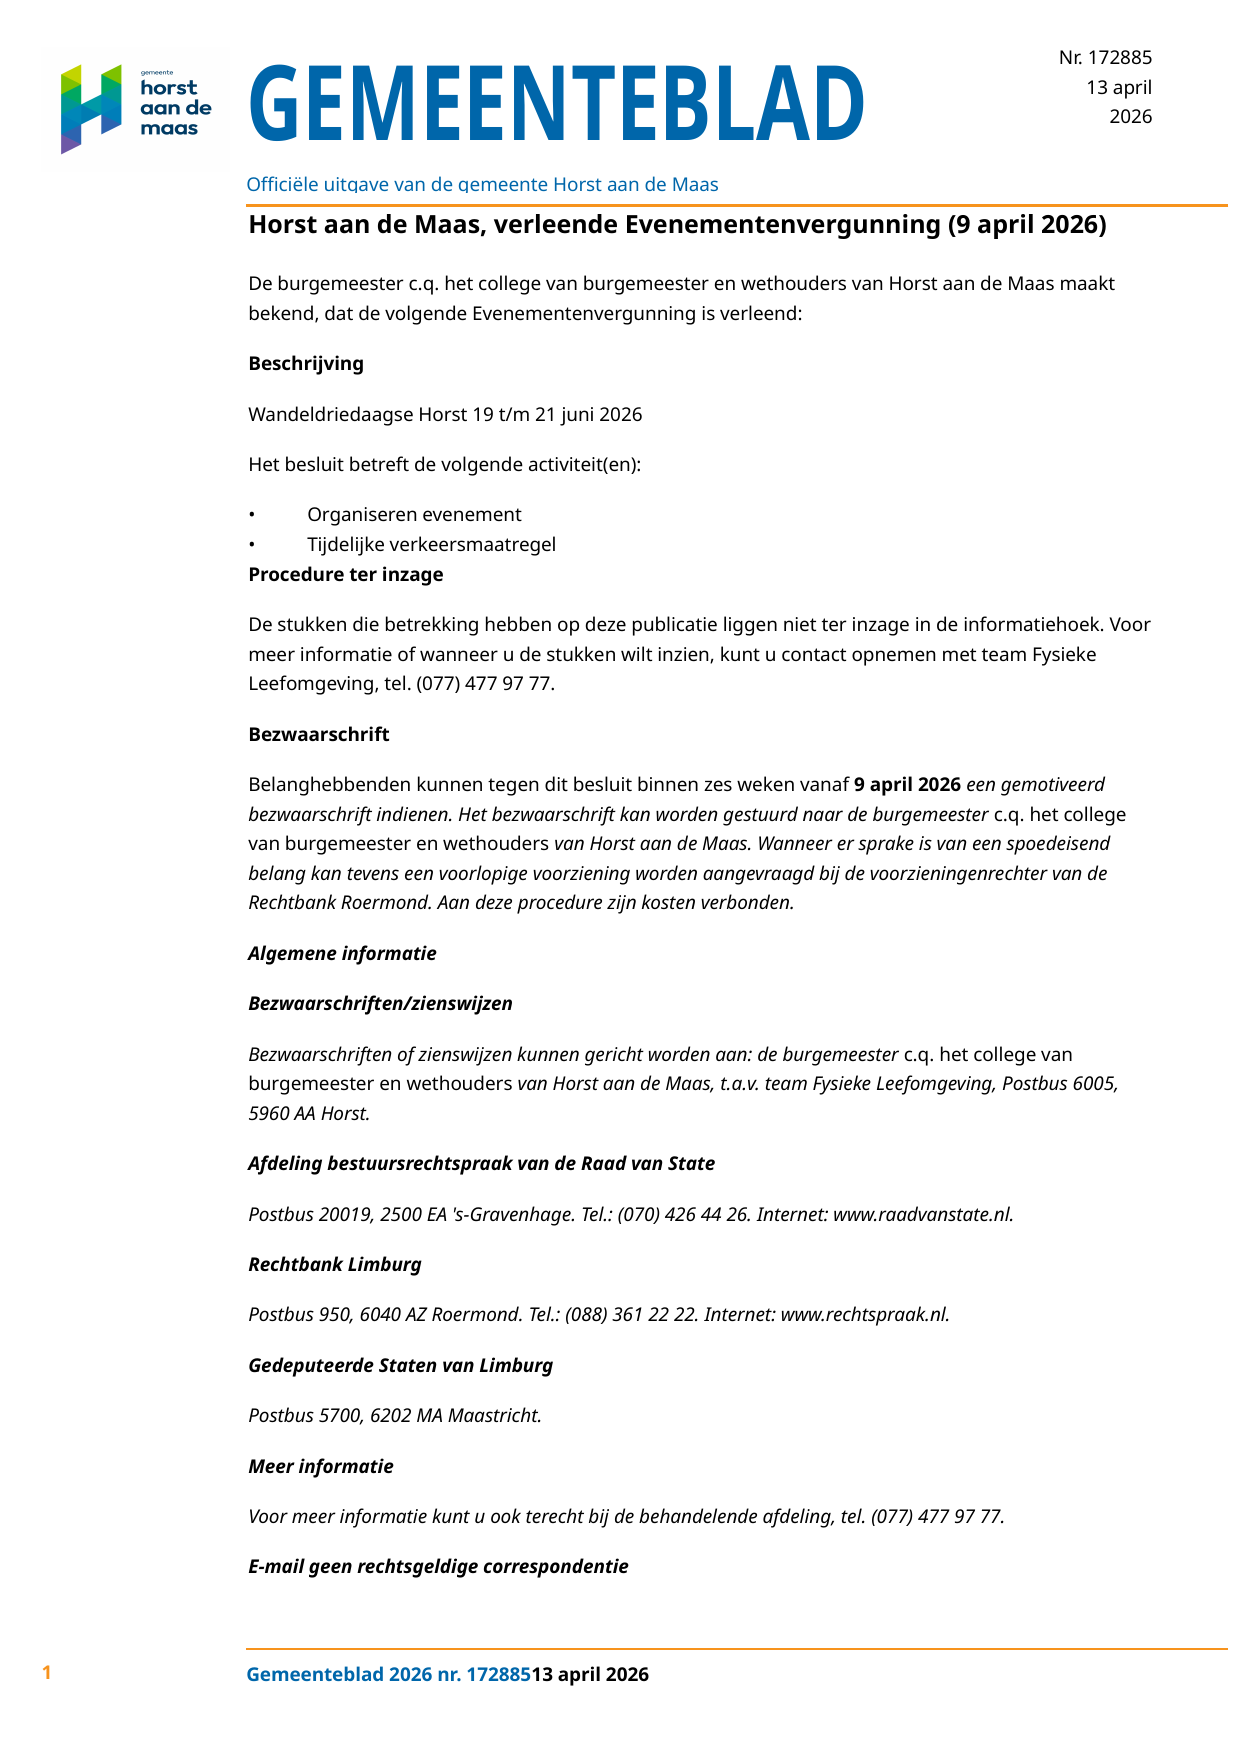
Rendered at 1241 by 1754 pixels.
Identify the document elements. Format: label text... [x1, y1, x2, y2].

text Beschrijving [248, 350, 1152, 376]
text Postbus 950, 6040 AZ Roermond. Tel.: (088) 361 22 22. Internet: www.rechtspraak.nl. [248, 1302, 1152, 1327]
text Meer informatie [248, 1453, 1152, 1478]
text De burgemeester c.q. het college van burgemeester en wethouders van Horst aan de Maas maakt bekend, dat de volgende Evenementenvergunning is verleend: [248, 270, 1152, 326]
list Organiseren evenement [248, 502, 1152, 527]
list Tijdelijke verkeersmaatregel [248, 531, 1152, 557]
text Wandeldriedaagse Horst 19 t/m 21 juni 2026 [248, 401, 1152, 426]
text Bezwaarschrift [248, 721, 1152, 746]
text Rechtbank Limburg [248, 1251, 1152, 1277]
text Bezwaarschriften of zienswijzen kunnen gericht worden aan: de burgemeester c.q. het college van burgemeester en wethouders van Horst aan de Maas, t.a.v. team Fysieke Leefomgeving, Postbus 6005, 5960 AA Horst. [248, 1041, 1152, 1126]
text Afdeling bestuursrechtspraak van de Raad van State [248, 1150, 1152, 1176]
text Horst aan de Maas, verleende Evenementenvergunning (9 april 2026) [248, 207, 1152, 241]
text Procedure ter inzage [248, 561, 1152, 586]
text Bezwaarschriften/zienswijzen [248, 990, 1152, 1016]
picture [41, 47, 231, 172]
text Belanghebbenden kunnen tegen dit besluit binnen zes weken vanaf 9 april 2026 een gemotiveerd bezwaarschrift indienen. Het bezwaarschrift kan worden gestuurd naar de burgemeester c.q. het college van burgemeester en wethouders van Horst aan de Maas. Wanneer er sprake is van een spoedeisend belang kan tevens een voorlopige voorziening worden aangevraagd bij de voorzieningenrechter van de Rechtbank Roermond. Aan deze procedure zijn kosten verbonden. [248, 771, 1152, 915]
text Algemene informatie [248, 940, 1152, 966]
text Postbus 5700, 6202 MA Maastricht. [248, 1402, 1152, 1428]
text Postbus 20019, 2500 EA 's-Gravenhage. Tel.: (070) 426 44 26. Internet: www.raadvanstate.nl. [248, 1201, 1152, 1226]
text Voor meer informatie kunt u ook terecht bij de behandelende afdeling, tel. (077) 477 97 77. [248, 1503, 1152, 1529]
text E-mail geen rechtsgeldige correspondentie [248, 1554, 1152, 1579]
text Het besluit betreft de volgende activiteit(en): [248, 451, 1152, 477]
text De stukken die betrekking hebben op deze publicatie liggen niet ter inzage in de informatiehoek. Voor meer informatie of wanneer u de stukken wilt inzien, kunt u contact opnemen met team Fysieke Leefomgeving, tel. (077) 477 97 77. [248, 611, 1152, 696]
text Gedeputeerde Staten van Limburg [248, 1352, 1152, 1378]
